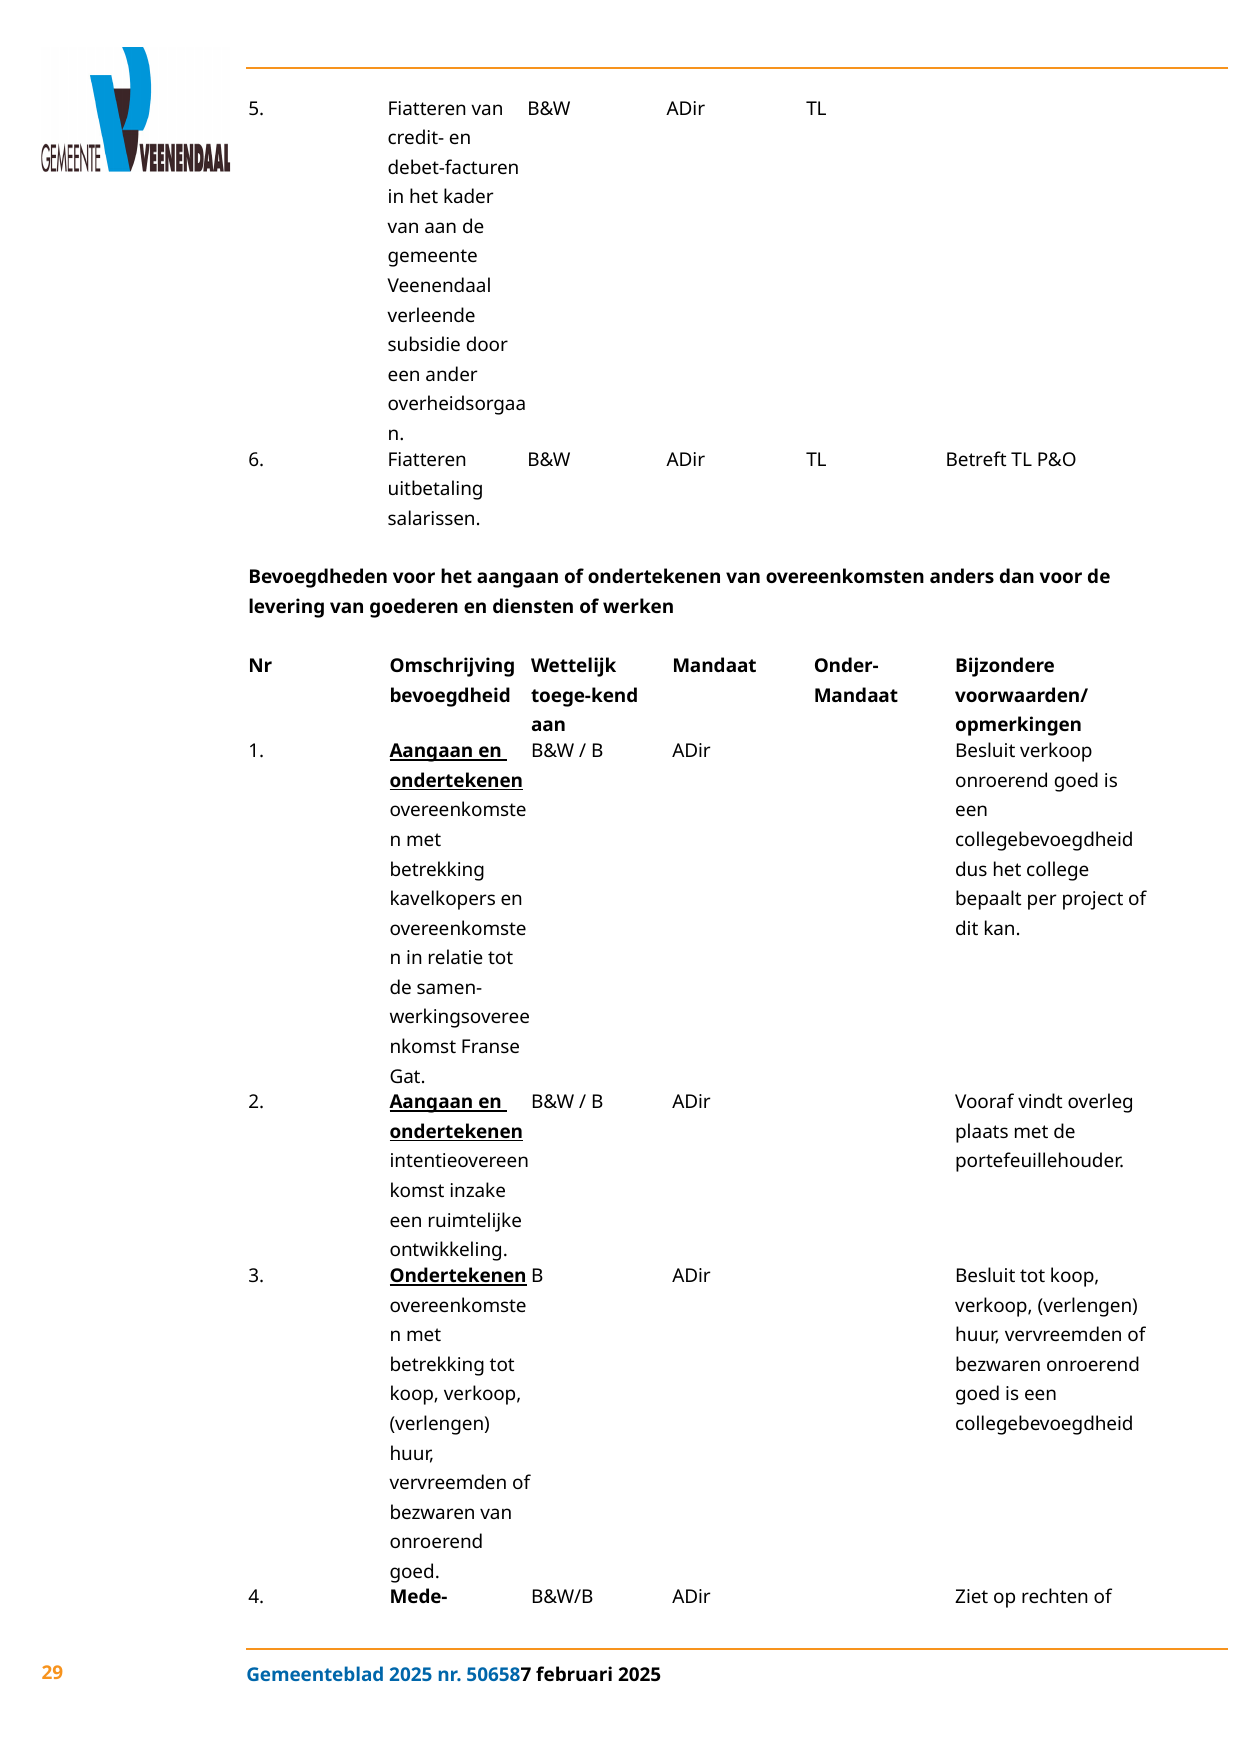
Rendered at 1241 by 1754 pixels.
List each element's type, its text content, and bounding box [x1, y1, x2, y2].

table_cell ADir [672, 738, 813, 1088]
table_cell Ziet op rechten of [955, 1584, 1152, 1609]
table_cell B&W [527, 95, 666, 446]
table_cell Ondertekenen overeenkomsten met betrekking tot koop, verkoop, (verlengen) huur, vervreemden of bezwaren van onroerend goed. [389, 1262, 531, 1584]
table_cell [814, 1584, 955, 1609]
table_cell [814, 738, 955, 1088]
table_cell Vooraf vindt overleg plaats met de portefeuillehouder. [955, 1089, 1152, 1262]
table_cell 5. [248, 95, 387, 446]
table_cell ADir [666, 95, 806, 446]
table_header Mandaat [672, 653, 813, 737]
table_cell B&W / B [531, 738, 672, 1088]
table_cell Besluit verkoop onroerend goed is een collegebevoegdheid dus het college bepaalt per project of dit kan. [955, 738, 1152, 1088]
table_cell Aangaan en ondertekenen intentieovereenkomst inzake een ruimtelijke ontwikkeling. [389, 1089, 531, 1262]
table_cell 6. [248, 446, 387, 531]
table_cell [814, 1089, 955, 1262]
table_cell [248, 738, 389, 1088]
table_cell [248, 1262, 389, 1584]
table_header Wettelijk toege-kend aan [531, 653, 672, 737]
table_cell B&W / B [531, 1089, 672, 1262]
table_cell [814, 1262, 955, 1584]
table_cell Fiatteren uitbetaling salarissen. [388, 446, 527, 531]
table_header Nr [248, 653, 389, 737]
table_cell Betreft TL P&O [945, 446, 1152, 531]
table_cell B&W/B [531, 1584, 672, 1609]
table_cell ADir [672, 1089, 813, 1262]
table_cell ADir [672, 1584, 813, 1609]
table_cell Besluit tot koop, verkoop, (verlengen) huur, vervreemden of bezwaren onroerend goed is een collegebevoegdheid [955, 1262, 1152, 1584]
table_header Omschrijving bevoegdheid [389, 653, 531, 737]
table_cell [248, 1584, 389, 1609]
table_header Bijzondere voorwaarden/ opmerkingen [955, 653, 1152, 737]
table_cell Mede- [389, 1584, 531, 1609]
picture [123, 47, 231, 172]
table_cell B [531, 1262, 672, 1584]
table_cell TL [806, 446, 945, 531]
table_cell ADir [666, 446, 806, 531]
picture [41, 47, 130, 172]
table_cell B&W [527, 446, 666, 531]
table_cell Aangaan en ondertekenen overeenkomsten met betrekking kavelkopers en overeenkomsten in relatie tot de samen-werkingsovereenkomst Franse Gat. [389, 738, 531, 1088]
table_cell [945, 95, 1152, 446]
table_cell ADir [672, 1262, 813, 1584]
table_cell TL [806, 95, 945, 446]
table_cell Fiatteren van credit- en debet-facturen in het kader van aan de gemeente Veenendaal verleende subsidie door een ander overheidsorgaan. [388, 95, 527, 446]
text Bevoegdheden voor het aangaan of ondertekenen van overeenkomsten anders dan voor de levering van goederen en diensten of werken [248, 564, 1152, 619]
table_header Onder- Mandaat [814, 653, 955, 737]
table_cell [248, 1089, 389, 1262]
